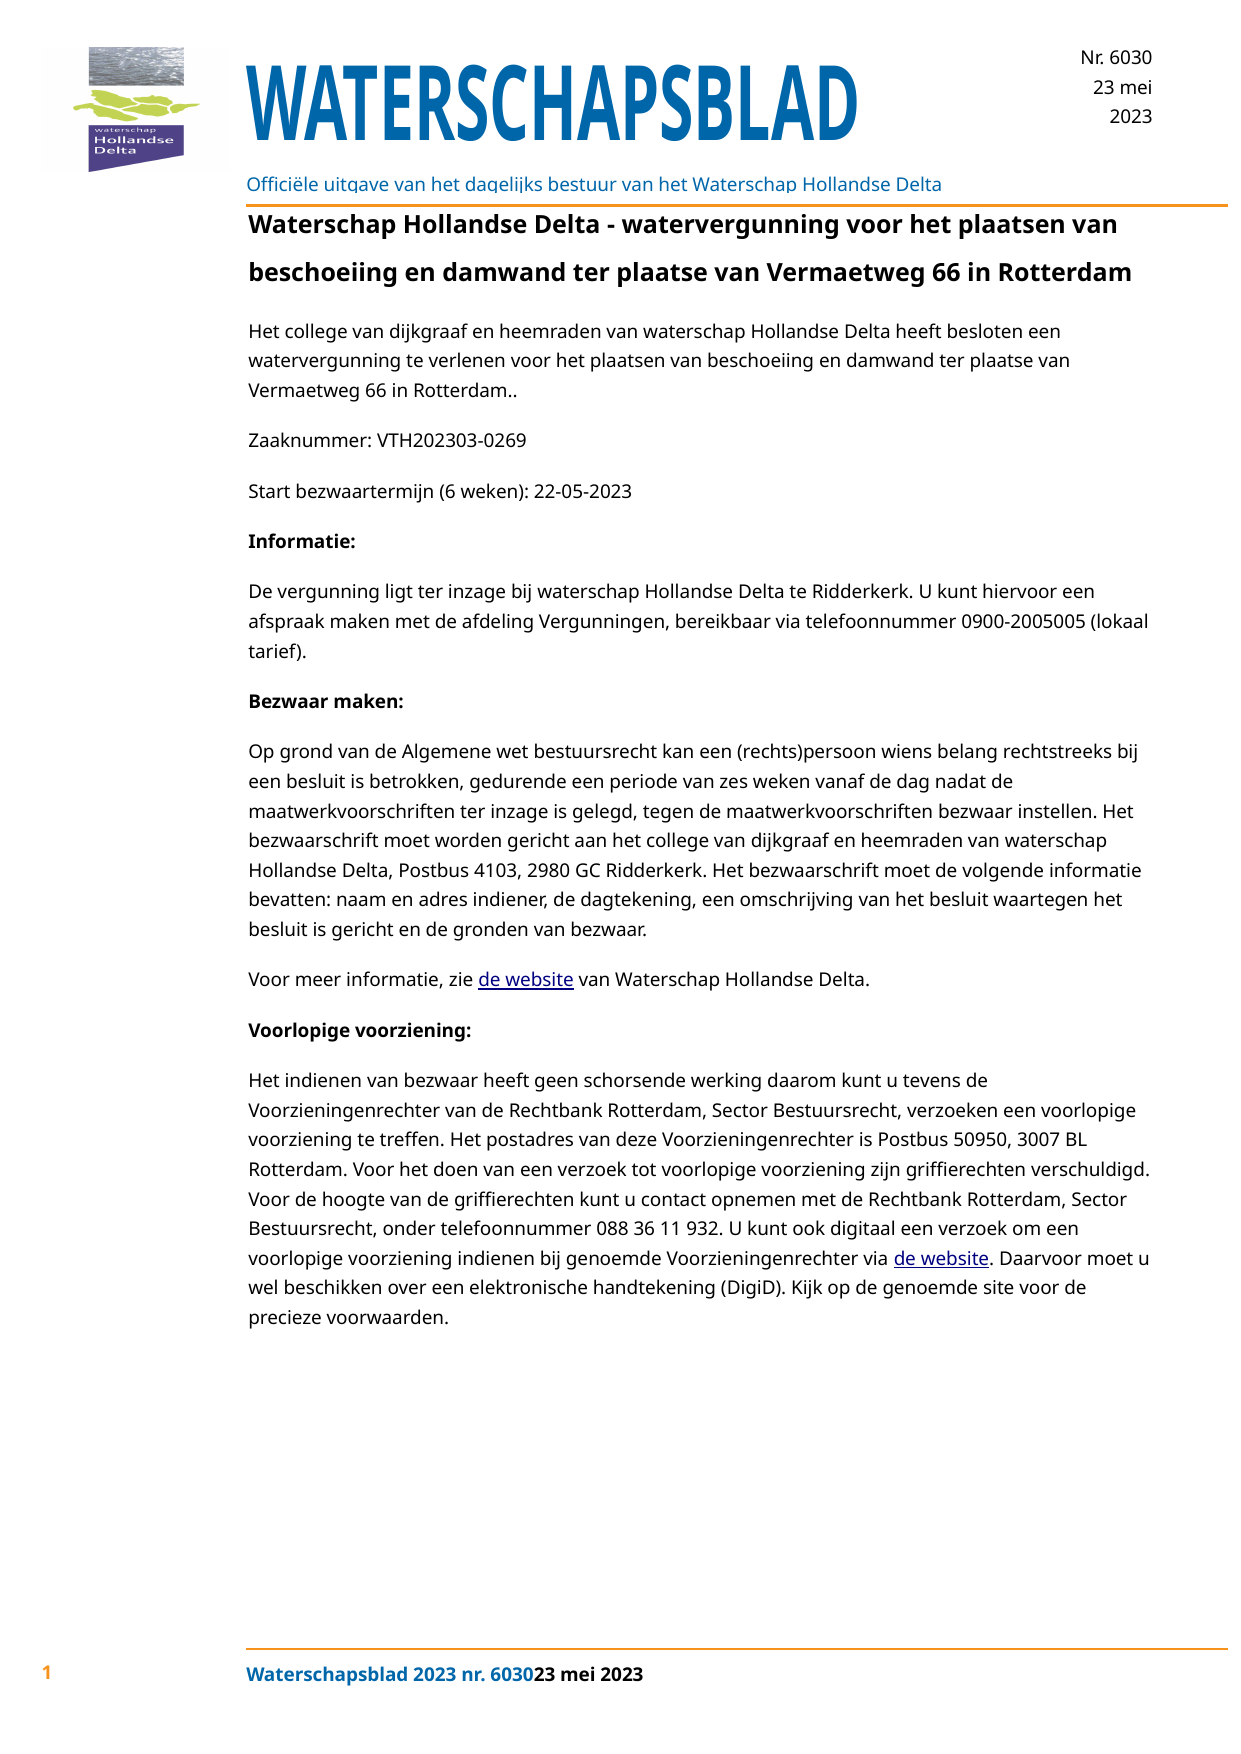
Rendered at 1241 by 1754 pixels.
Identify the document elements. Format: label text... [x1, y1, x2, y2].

text De vergunning ligt ter inzage bij waterschap Hollandse Delta te Ridderkerk. U kunt hiervoor een afspraak maken met de afdeling Vergunningen, bereikbaar via telefoonnummer 0900-2005005 (lokaal tarief). [248, 579, 1152, 664]
text Bezwaar maken: [248, 688, 1152, 714]
text Zaaknummer: VTH202303-0269 [248, 427, 1152, 453]
text Waterschap Hollandse Delta - watervergunning voor het plaatsen van beschoeiing en damwand ter plaatse van Vermaetweg 66 in Rotterdam [248, 207, 1152, 288]
text Op grond van de Algemene wet bestuursrecht kan een (rechts)persoon wiens belang rechtstreeks bij een besluit is betrokken, gedurende een periode van zes weken vanaf de dag nadat de maatwerkvoorschriften ter inzage is gelegd, tegen de maatwerkvoorschriften bezwaar instellen. Het bezwaarschrift moet worden gericht aan het college van dijkgraaf en heemraden van waterschap Hollandse Delta, Postbus 4103, 2980 GC Ridderkerk. Het bezwaarschrift moet de volgende informatie bevatten: naam en adres indiener, de dagtekening, een omschrijving van het besluit waartegen het besluit is gericht en de gronden van bezwaar. [248, 739, 1152, 942]
picture [41, 47, 231, 172]
text Het indienen van bezwaar heeft geen schorsende werking daarom kunt u tevens de Voorzieningenrechter van de Rechtbank Rotterdam, Sector Bestuursrecht, verzoeken een voorlopige voorziening te treffen. Het postadres van deze Voorzieningenrechter is Postbus 50950, 3007 BL Rotterdam. Voor het doen van een verzoek tot voorlopige voorziening zijn griffierechten verschuldigd. Voor de hoogte van de griffierechten kunt u contact opnemen met de Rechtbank Rotterdam, Sector Bestuursrecht, onder telefoonnummer 088 36 11 932. U kunt ook digitaal een verzoek om een voorlopige voorziening indienen bij genoemde Voorzieningenrechter via de website. Daarvoor moet u wel beschikken over een elektronische handtekening (DigiD). Kijk op de genoemde site voor de precieze voorwaarden. [248, 1067, 1152, 1330]
text Start bezwaartermijn (6 weken): 22-05-2023 [248, 478, 1152, 504]
text Het college van dijkgraaf en heemraden van waterschap Hollandse Delta heeft besloten een watervergunning te verlenen voor het plaatsen van beschoeiing en damwand ter plaatse van Vermaetweg 66 in Rotterdam.. [248, 318, 1152, 403]
text Informatie: [248, 528, 1152, 554]
text Voorlopige voorziening: [248, 1017, 1152, 1043]
text Voor meer informatie, zie de website van Waterschap Hollandse Delta. [248, 967, 1152, 992]
